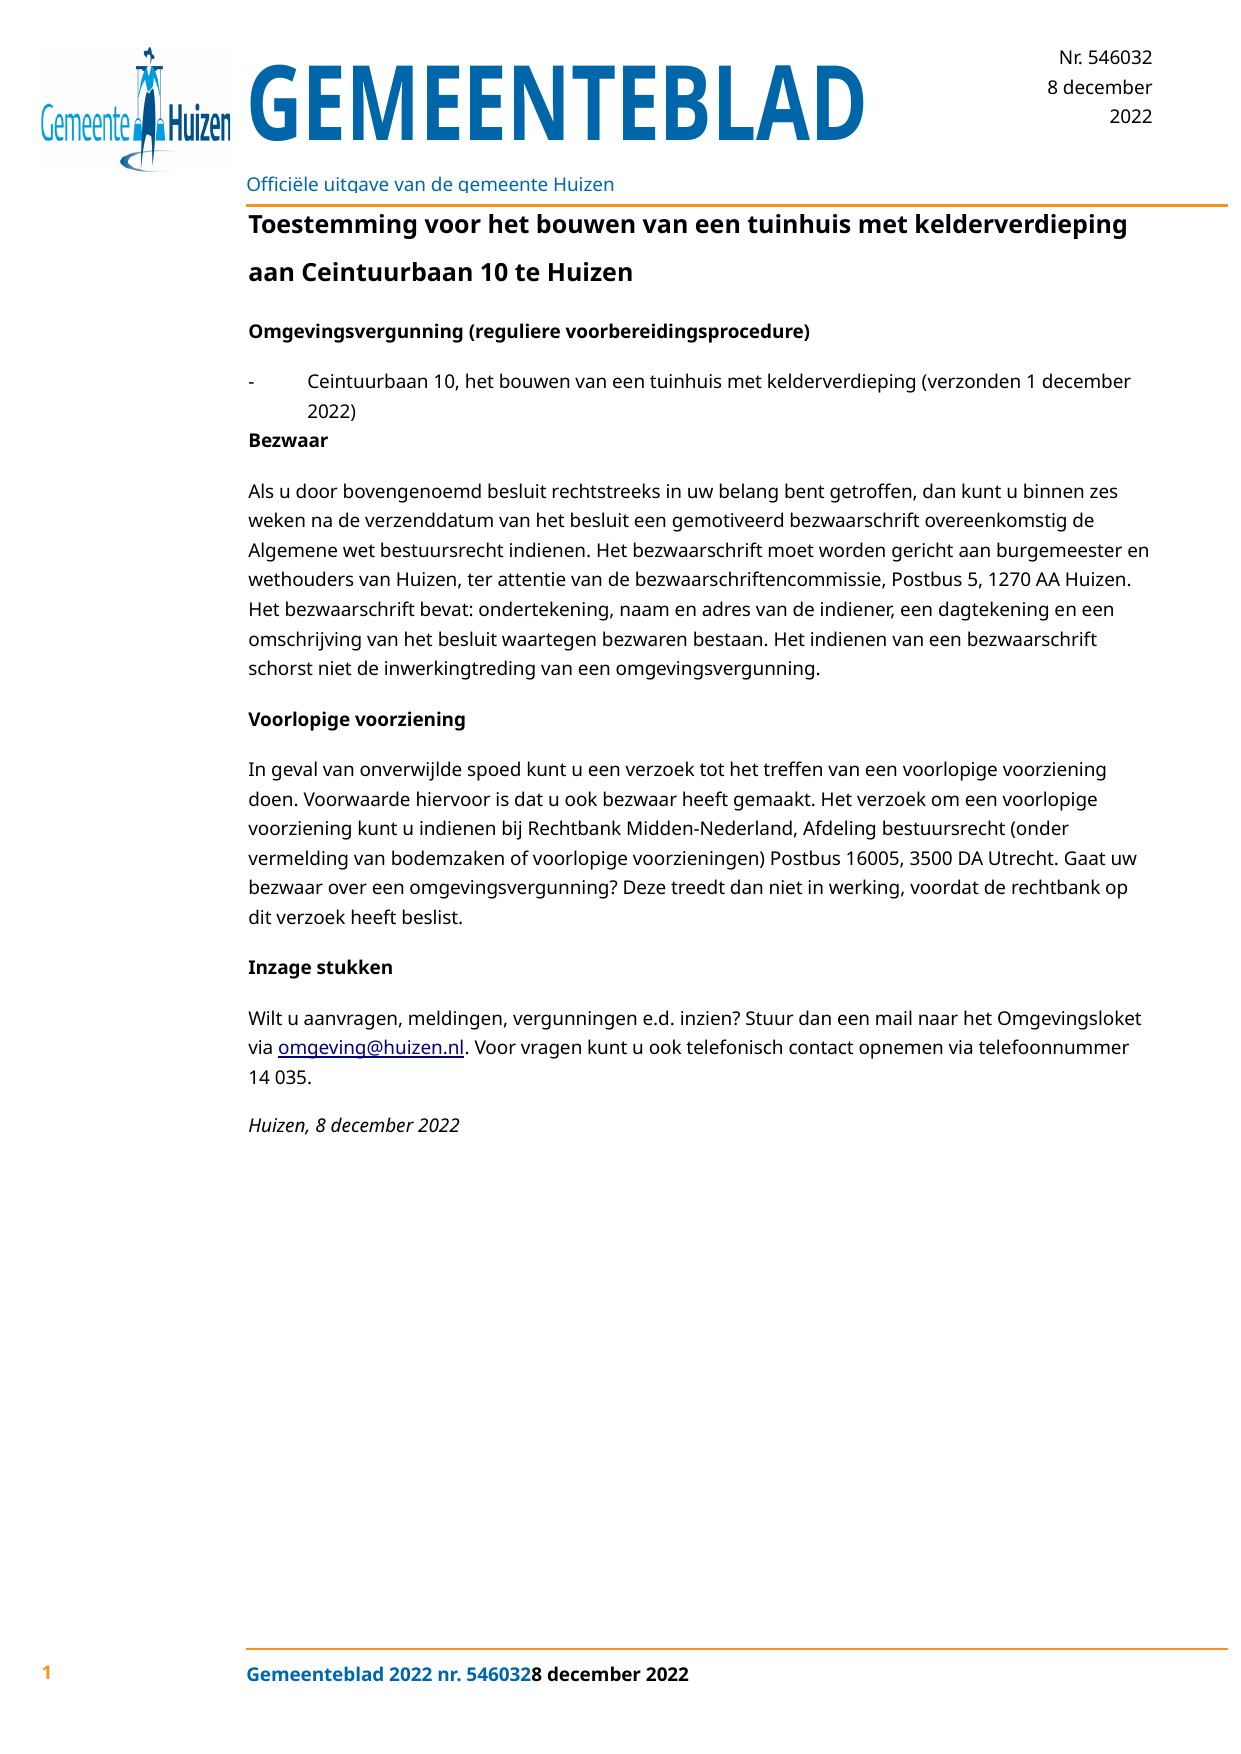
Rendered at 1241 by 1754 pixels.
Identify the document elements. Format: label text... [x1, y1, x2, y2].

text In geval van onverwijlde spoed kunt u een verzoek tot het treffen van een voorlopige voorziening doen. Voorwaarde hiervoor is dat u ook bezwaar heeft gemaakt. Het verzoek om een voorlopige voorziening kunt u indienen bij Rechtbank Midden-Nederland, Afdeling bestuursrecht (onder vermelding van bodemzaken of voorlopige voorzieningen) Postbus 16005, 3500 DA Utrecht. Gaat uw bezwaar over een omgevingsvergunning? Deze treedt dan niet in werking, voordat de rechtbank op dit verzoek heeft beslist. [248, 756, 1152, 930]
text Toestemming voor het bouwen van een tuinhuis met kelderverdieping aan Ceintuurbaan 10 te Huizen [248, 207, 1152, 288]
text Voorlopige voorziening [248, 706, 1152, 732]
text Wilt u aanvragen, meldingen, vergunningen e.d. inzien? Stuur dan een mail naar het Omgevingsloket via omgeving@huizen.nl. Voor vragen kunt u ook telefonisch contact opnemen via telefoonnummer 14 035. [248, 1005, 1152, 1090]
text Huizen, 8 december 2022 [248, 1112, 1152, 1138]
picture [41, 47, 231, 172]
text Omgevingsvergunning (reguliere voorbereidingsprocedure) [248, 318, 1152, 344]
text Als u door bovengenoemd besluit rechtstreeks in uw belang bent getroffen, dan kunt u binnen zes weken na de verzenddatum van het besluit een gemotiveerd bezwaarschrift overeenkomstig de Algemene wet bestuursrecht indienen. Het bezwaarschrift moet worden gericht aan burgemeester en wethouders van Huizen, ter attentie van de bezwaarschriftencommissie, Postbus 5, 1270 AA Huizen. Het bezwaarschrift bevat: ondertekening, naam en adres van de indiener, een dagtekening en een omschrijving van het besluit waartegen bezwaren bestaan. Het indienen van een bezwaarschrift schorst niet de inwerkingtreding van een omgevingsvergunning. [248, 478, 1152, 681]
list Ceintuurbaan 10, het bouwen van een tuinhuis met kelderverdieping (verzonden 1 december 2022) [248, 368, 1152, 424]
text Inzage stukken [248, 954, 1152, 980]
text Bezwaar [248, 427, 1152, 453]
